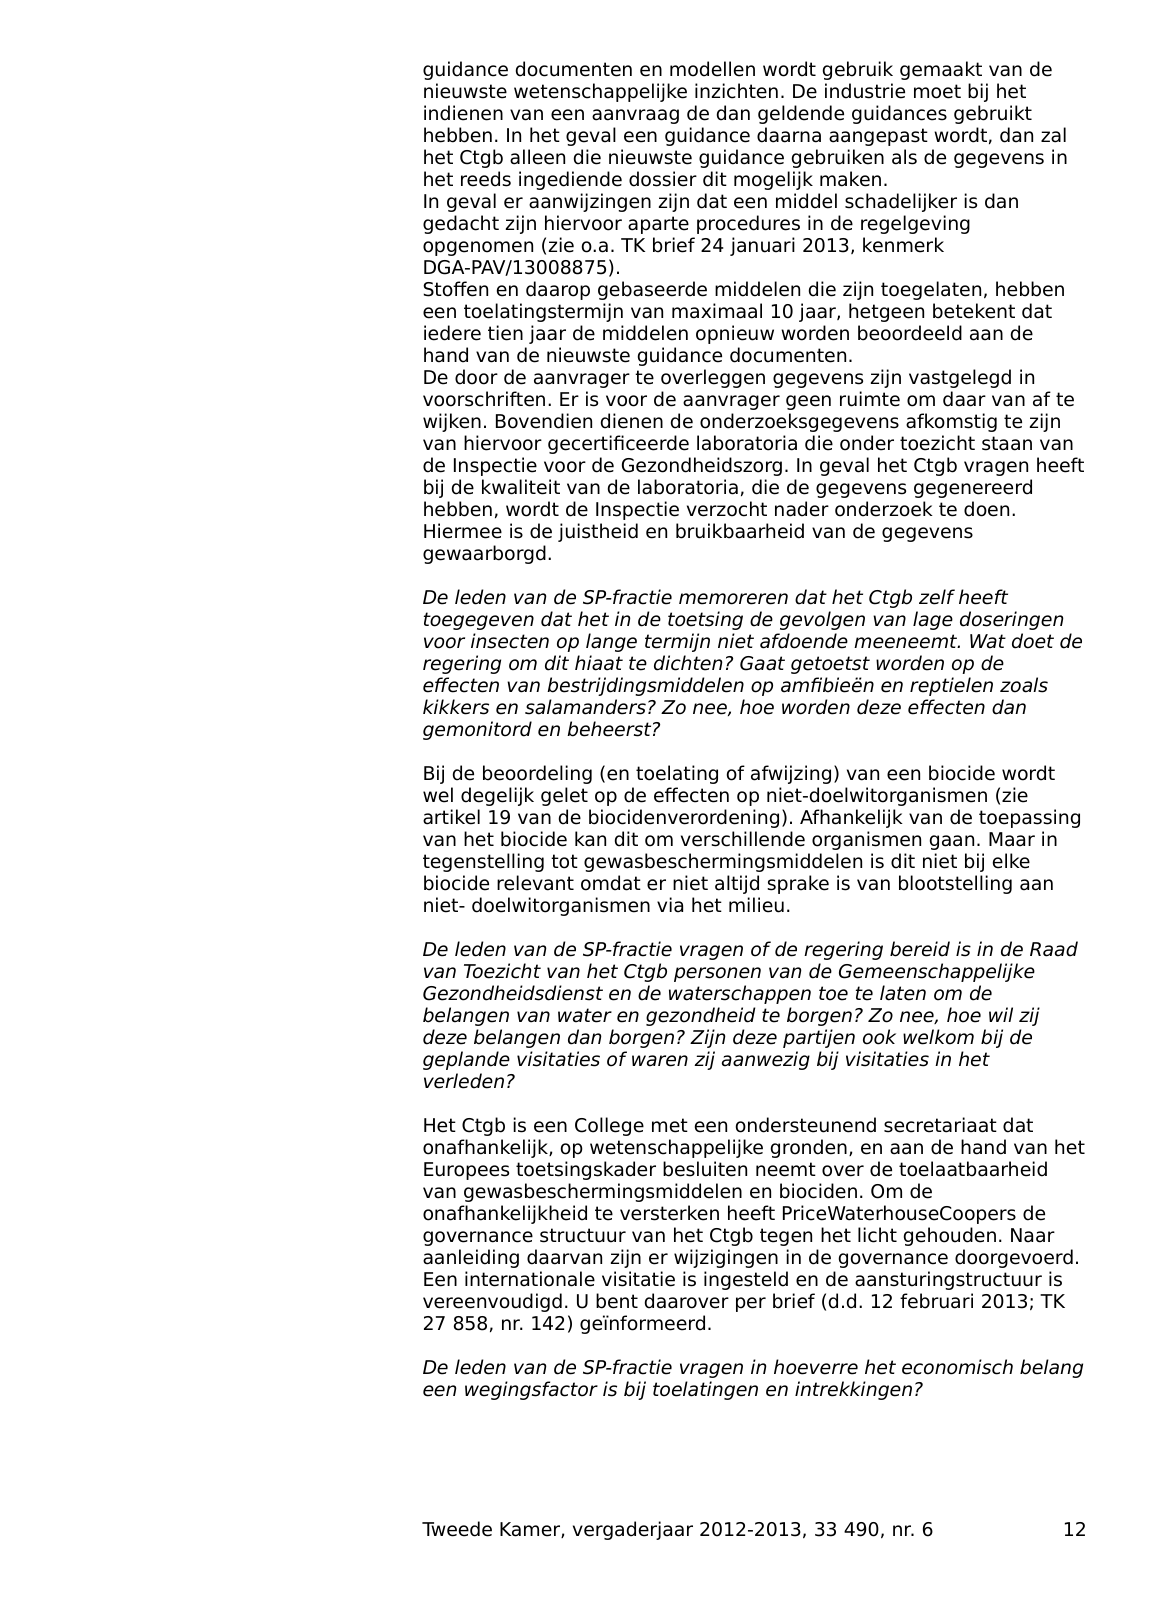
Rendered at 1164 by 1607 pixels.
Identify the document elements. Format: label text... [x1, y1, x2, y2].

text guidance documenten en modellen wordt gebruik gemaakt van de nieuwste wetenschappelijke inzichten. De industrie moet bij het indienen van een aanvraag de dan geldende guidances gebruikt hebben. In het geval een guidance daarna aangepast wordt, dan zal het Ctgb alleen die nieuwste guidance gebruiken als de gegevens in het reeds ingediende dossier dit mogelijk maken. [422, 59, 1087, 191]
text De door de aanvrager te overleggen gegevens zijn vastgelegd in voorschriften. Er is voor de aanvrager geen ruimte om daar van af te wijken. Bovendien dienen de onderzoeksgegevens afkomstig te zijn van hiervoor gecertificeerde laboratoria die onder toezicht staan van de Inspectie voor de Gezondheidszorg. In geval het Ctgb vragen heeft bij de kwaliteit van de laboratoria, die de gegevens gegenereerd hebben, wordt de Inspectie verzocht nader onderzoek te doen. Hiermee is de juistheid en bruikbaarheid van de gegevens gewaarborgd. [422, 367, 1087, 564]
text Stoffen en daarop gebaseerde middelen die zijn toegelaten, hebben een toelatingstermijn van maximaal 10 jaar, hetgeen betekent dat iedere tien jaar de middelen opnieuw worden beoordeeld aan de hand van de nieuwste guidance documenten. [422, 279, 1087, 367]
text Bij de beoordeling (en toelating of afwijzing) van een biocide wordt wel degelijk gelet op de effecten op niet-doelwitorganismen (zie artikel 19 van de biocidenverordening). Afhankelijk van de toepassing van het biocide kan dit om verschillende organismen gaan. Maar in tegenstelling tot gewasbeschermingsmiddelen is dit niet bij elke biocide relevant omdat er niet altijd sprake is van blootstelling aan niet- doelwitorganismen via het milieu. [422, 763, 1087, 917]
text De leden van de SP-fractie memoreren dat het Ctgb zelf heeft toegegeven dat het in de toetsing de gevolgen van lage doseringen voor insecten op lange termijn niet afdoende meeneemt. Wat doet de regering om dit hiaat te dichten? Gaat getoetst worden op de effecten van bestrijdingsmiddelen op amfibieën en reptielen zoals kikkers en salamanders? Zo nee, hoe worden deze effecten dan gemonitord en beheerst? [422, 587, 1087, 741]
text De leden van de SP-fractie vragen in hoeverre het economisch belang een wegingsfactor is bij toelatingen en intrekkingen? [422, 1357, 1087, 1401]
text Het Ctgb is een College met een ondersteunend secretariaat dat onafhankelijk, op wetenschappelijke gronden, en aan de hand van het Europees toetsingskader besluiten neemt over de toelaatbaarheid van gewasbeschermingsmiddelen en biociden. Om de onafhankelijkheid te versterken heeft PriceWaterhouseCoopers de governance structuur van het Ctgb tegen het licht gehouden. Naar aanleiding daarvan zijn er wijzigingen in de governance doorgevoerd. Een internationale visitatie is ingesteld en de aansturingstructuur is vereenvoudigd. U bent daarover per brief (d.d. 12 februari 2013; TK 27 858, nr. 142) geïnformeerd. [422, 1115, 1087, 1335]
text De leden van de SP-fractie vragen of de regering bereid is in de Raad van Toezicht van het Ctgb personen van de Gemeenschappelijke Gezondheidsdienst en de waterschappen toe te laten om de belangen van water en gezondheid te borgen? Zo nee, hoe wil zij deze belangen dan borgen? Zijn deze partijen ook welkom bij de geplande visitaties of waren zij aanwezig bij visitaties in het verleden? [422, 939, 1087, 1093]
text In geval er aanwijzingen zijn dat een middel schadelijker is dan gedacht zijn hiervoor aparte procedures in de regelgeving opgenomen (zie o.a. TK brief 24 januari 2013, kenmerk DGA-PAV/13008875). [422, 191, 1087, 279]
